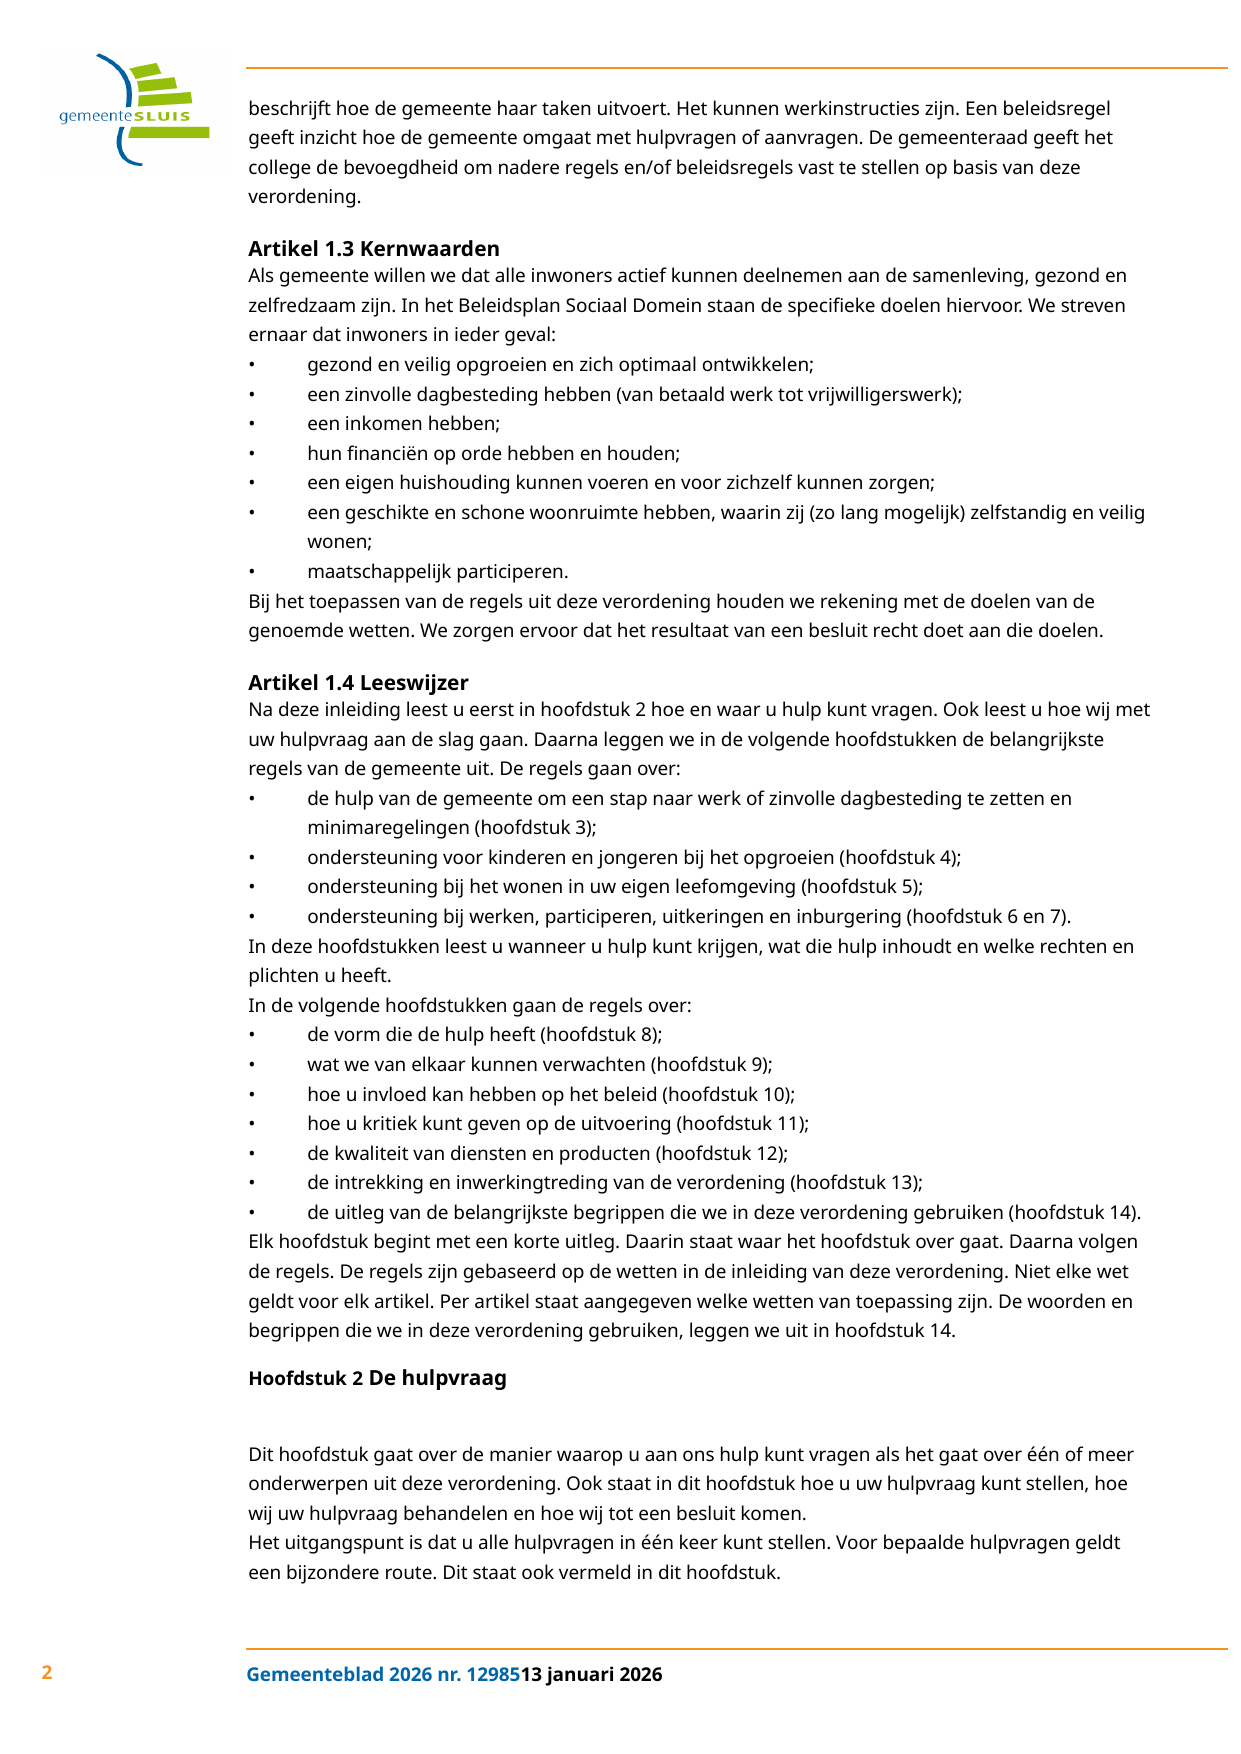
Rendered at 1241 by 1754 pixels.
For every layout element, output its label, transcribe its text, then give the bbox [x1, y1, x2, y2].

text Hoofdstuk 2 De hulpvraag [248, 1363, 1152, 1392]
list een geschikte en schone woonruimte hebben, waarin zij (zo lang mogelijk) zelfstandig en veilig wonen; [248, 499, 1152, 554]
list de kwaliteit van diensten en producten (hoofdstuk 12); [248, 1140, 1152, 1166]
list gezond en veilig opgroeien en zich optimaal ontwikkelen; [248, 351, 1152, 377]
text Artikel 1.4 Leeswijzer [248, 668, 1152, 696]
list hun financiën op orde hebben en houden; [248, 440, 1152, 466]
list maatschappelijk participeren. [248, 558, 1152, 584]
text Het uitgangspunt is dat u alle hulpvragen in één keer kunt stellen. Voor bepaalde hulpvragen geldt een bijzondere route. Dit staat ook vermeld in dit hoofdstuk. [248, 1529, 1152, 1585]
text Dit hoofdstuk gaat over de manier waarop u aan ons hulp kunt vragen als het gaat over één of meer onderwerpen uit deze verordening. Ook staat in dit hoofdstuk hoe u uw hulpvraag kunt stellen, hoe wij uw hulpvraag behandelen en hoe wij tot een besluit komen. [248, 1441, 1152, 1526]
list een inkomen hebben; [248, 410, 1152, 436]
list wat we van elkaar kunnen verwachten (hoofdstuk 9); [248, 1051, 1152, 1077]
list hoe u kritiek kunt geven op de uitvoering (hoofdstuk 11); [248, 1110, 1152, 1136]
list de intrekking en inwerkingtreding van de verordening (hoofdstuk 13); [248, 1169, 1152, 1195]
text Als gemeente willen we dat alle inwoners actief kunnen deelnemen aan de samenleving, gezond en zelfredzaam zijn. In het Beleidsplan Sociaal Domein staan de specifieke doelen hiervoor. We streven ernaar dat inwoners in ieder geval: [248, 262, 1152, 347]
list de hulp van de gemeente om een stap naar werk of zinvolle dagbesteding te zetten en minimaregelingen (hoofdstuk 3); [248, 785, 1152, 840]
list de uitleg van de belangrijkste begrippen die we in deze verordening gebruiken (hoofdstuk 14). [248, 1199, 1152, 1225]
list ondersteuning bij werken, participeren, uitkeringen en inburgering (hoofdstuk 6 en 7). [248, 903, 1152, 929]
text beschrijft hoe de gemeente haar taken uitvoert. Het kunnen werkinstructies zijn. Een beleidsregel geeft inzicht hoe de gemeente omgaat met hulpvragen of aanvragen. De gemeenteraad geeft het college de bevoegdheid om nadere regels en/of beleidsregels vast te stellen op basis van deze verordening. [248, 95, 1152, 209]
text Elk hoofdstuk begint met een korte uitleg. Daarin staat waar het hoofdstuk over gaat. Daarna volgen de regels. De regels zijn gebaseerd op de wetten in de inleiding van deze verordening. Niet elke wet geldt voor elk artikel. Per artikel staat aangegeven welke wetten van toepassing zijn. De woorden en begrippen die we in deze verordening gebruiken, leggen we uit in hoofdstuk 14. [248, 1229, 1152, 1343]
text Bij het toepassen van de regels uit deze verordening houden we rekening met de doelen van de genoemde wetten. We zorgen ervoor dat het resultaat van een besluit recht doet aan die doelen. [248, 588, 1152, 643]
list de vorm die de hulp heeft (hoofdstuk 8); [248, 1022, 1152, 1047]
picture [41, 47, 231, 172]
list een zinvolle dagbesteding hebben (van betaald werk tot vrijwilligerswerk); [248, 381, 1152, 406]
text In de volgende hoofdstukken gaan de regels over: [248, 992, 1152, 1018]
list ondersteuning bij het wonen in uw eigen leefomgeving (hoofdstuk 5); [248, 874, 1152, 899]
list ondersteuning voor kinderen en jongeren bij het opgroeien (hoofdstuk 4); [248, 844, 1152, 870]
text Na deze inleiding leest u eerst in hoofdstuk 2 hoe en waar u hulp kunt vragen. Ook leest u hoe wij met uw hulpvraag aan de slag gaan. Daarna leggen we in de volgende hoofdstukken de belangrijkste regels van de gemeente uit. De regels gaan over: [248, 696, 1152, 781]
list een eigen huishouding kunnen voeren en voor zichzelf kunnen zorgen; [248, 469, 1152, 495]
list hoe u invloed kan hebben op het beleid (hoofdstuk 10); [248, 1081, 1152, 1107]
text Artikel 1.3 Kernwaarden [248, 234, 1152, 262]
text In deze hoofdstukken leest u wanneer u hulp kunt krijgen, wat die hulp inhoudt en welke rechten en plichten u heeft. [248, 933, 1152, 988]
